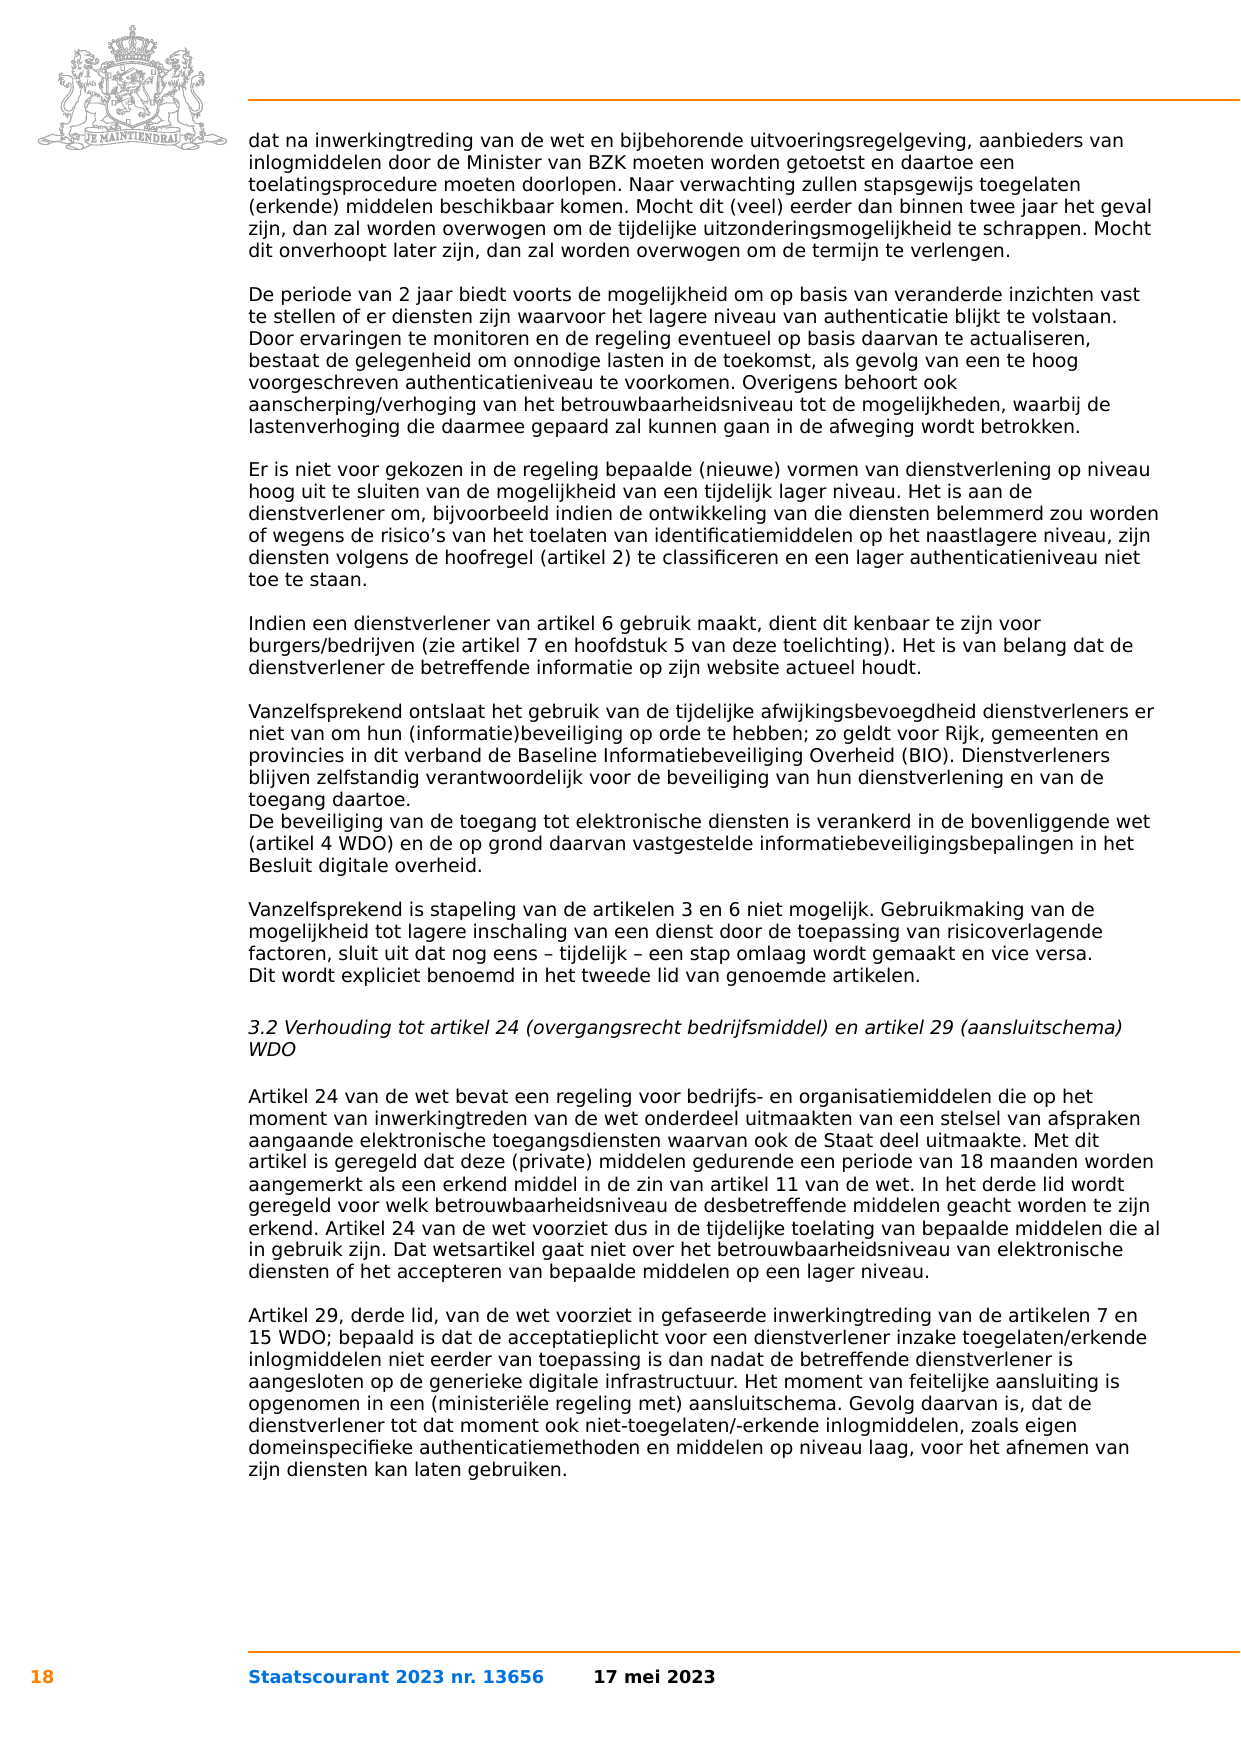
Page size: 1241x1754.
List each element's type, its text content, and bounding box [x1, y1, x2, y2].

text Er is niet voor gekozen in de regeling bepaalde (nieuwe) vormen van dienstverlening op niveau hoog uit te sluiten van de mogelijkheid van een tijdelijk lager niveau. Het is aan de dienstverlener om, bijvoorbeeld indien de ontwikkeling van die diensten belemmerd zou worden of wegens de risico’s van het toelaten van identificatiemiddelen op het naastlagere niveau, zijn diensten volgens de hoofregel (artikel 2) te classificeren en een lager authenticatieniveau niet toe te staan. [248, 459, 1163, 591]
subtitle 3.2 Verhouding tot artikel 24 (overgangsrecht bedrijfsmiddel) en artikel 29 (aansluitschema) WDO [248, 1017, 1163, 1061]
text dat na inwerkingtreding van de wet en bijbehorende uitvoeringsregelgeving, aanbieders van inlogmiddelen door de Minister van BZK moeten worden getoetst en daartoe een toelatingsprocedure moeten doorlopen. Naar verwachting zullen stapsgewijs toegelaten (erkende) middelen beschikbaar komen. Mocht dit (veel) eerder dan binnen twee jaar het geval zijn, dan zal worden overwogen om de tijdelijke uitzonderingsmogelijkheid te schrappen. Mocht dit onverhoopt later zijn, dan zal worden overwogen om de termijn te verlengen. [248, 130, 1163, 262]
text De periode van 2 jaar biedt voorts de mogelijkheid om op basis van veranderde inzichten vast te stellen of er diensten zijn waarvoor het lagere niveau van authenticatie blijkt te volstaan. Door ervaringen te monitoren en de regeling eventueel op basis daarvan te actualiseren, bestaat de gelegenheid om onnodige lasten in de toekomst, als gevolg van een te hoog voorgeschreven authenticatieniveau te voorkomen. Overigens behoort ook aanscherping/verhoging van het betrouwbaarheidsniveau tot de mogelijkheden, waarbij de lastenverhoging die daarmee gepaard zal kunnen gaan in de afweging wordt betrokken. [248, 284, 1163, 437]
text Artikel 29, derde lid, van de wet voorziet in gefaseerde inwerkingtreding van de artikelen 7 en 15 WDO; bepaald is dat de acceptatieplicht voor een dienstverlener inzake toegelaten/erkende inlogmiddelen niet eerder van toepassing is dan nadat de betreffende dienstverlener is aangesloten op de generieke digitale infrastructuur. Het moment van feitelijke aansluiting is opgenomen in een (ministeriële regeling met) aansluitschema. Gevolg daarvan is, dat de dienstverlener tot dat moment ook niet-toegelaten/-erkende inlogmiddelen, zoals eigen domeinspecifieke authenticatiemethoden en middelen op niveau laag, voor het afnemen van zijn diensten kan laten gebruiken. [248, 1305, 1163, 1481]
text Vanzelfsprekend is stapeling van de artikelen 3 en 6 niet mogelijk. Gebruikmaking van de mogelijkheid tot lagere inschaling van een dienst door de toepassing van risicoverlagende factoren, sluit uit dat nog eens – tijdelijk – een stap omlaag wordt gemaakt en vice versa. [248, 899, 1163, 964]
text De beveiliging van de toegang tot elektronische diensten is verankerd in de bovenliggende wet (artikel 4 WDO) en de op grond daarvan vastgestelde informatiebeveiligingsbepalingen in het Besluit digitale overheid. [248, 811, 1163, 877]
text Indien een dienstverlener van artikel 6 gebruik maakt, dient dit kenbaar te zijn voor burgers/bedrijven (zie artikel 7 en hoofdstuk 5 van deze toelichting). Het is van belang dat de dienstverlener de betreffende informatie op zijn website actueel houdt. [248, 613, 1163, 679]
picture [38, 25, 227, 150]
text Artikel 24 van de wet bevat een regeling voor bedrijfs- en organisatiemiddelen die op het moment van inwerkingtreden van de wet onderdeel uitmaakten van een stelsel van afspraken aangaande elektronische toegangsdiensten waarvan ook de Staat deel uitmaakte. Met dit artikel is geregeld dat deze (private) middelen gedurende een periode van 18 maanden worden aangemerkt als een erkend middel in de zin van artikel 11 van de wet. In het derde lid wordt geregeld voor welk betrouwbaarheidsniveau de desbetreffende middelen geacht worden te zijn erkend. Artikel 24 van de wet voorziet dus in de tijdelijke toelating van bepaalde middelen die al in gebruik zijn. Dat wetsartikel gaat niet over het betrouwbaarheidsniveau van elektronische diensten of het accepteren van bepaalde middelen op een lager niveau. [248, 1086, 1163, 1283]
text Vanzelfsprekend ontslaat het gebruik van de tijdelijke afwijkingsbevoegdheid dienstverleners er niet van om hun (informatie)beveiliging op orde te hebben; zo geldt voor Rijk, gemeenten en provincies in dit verband de Baseline Informatiebeveiliging Overheid (BIO). Dienstverleners blijven zelfstandig verantwoordelijk voor de beveiliging van hun dienstverlening en van de toegang daartoe. [248, 701, 1163, 811]
text Dit wordt expliciet benoemd in het tweede lid van genoemde artikelen. [248, 964, 1163, 987]
